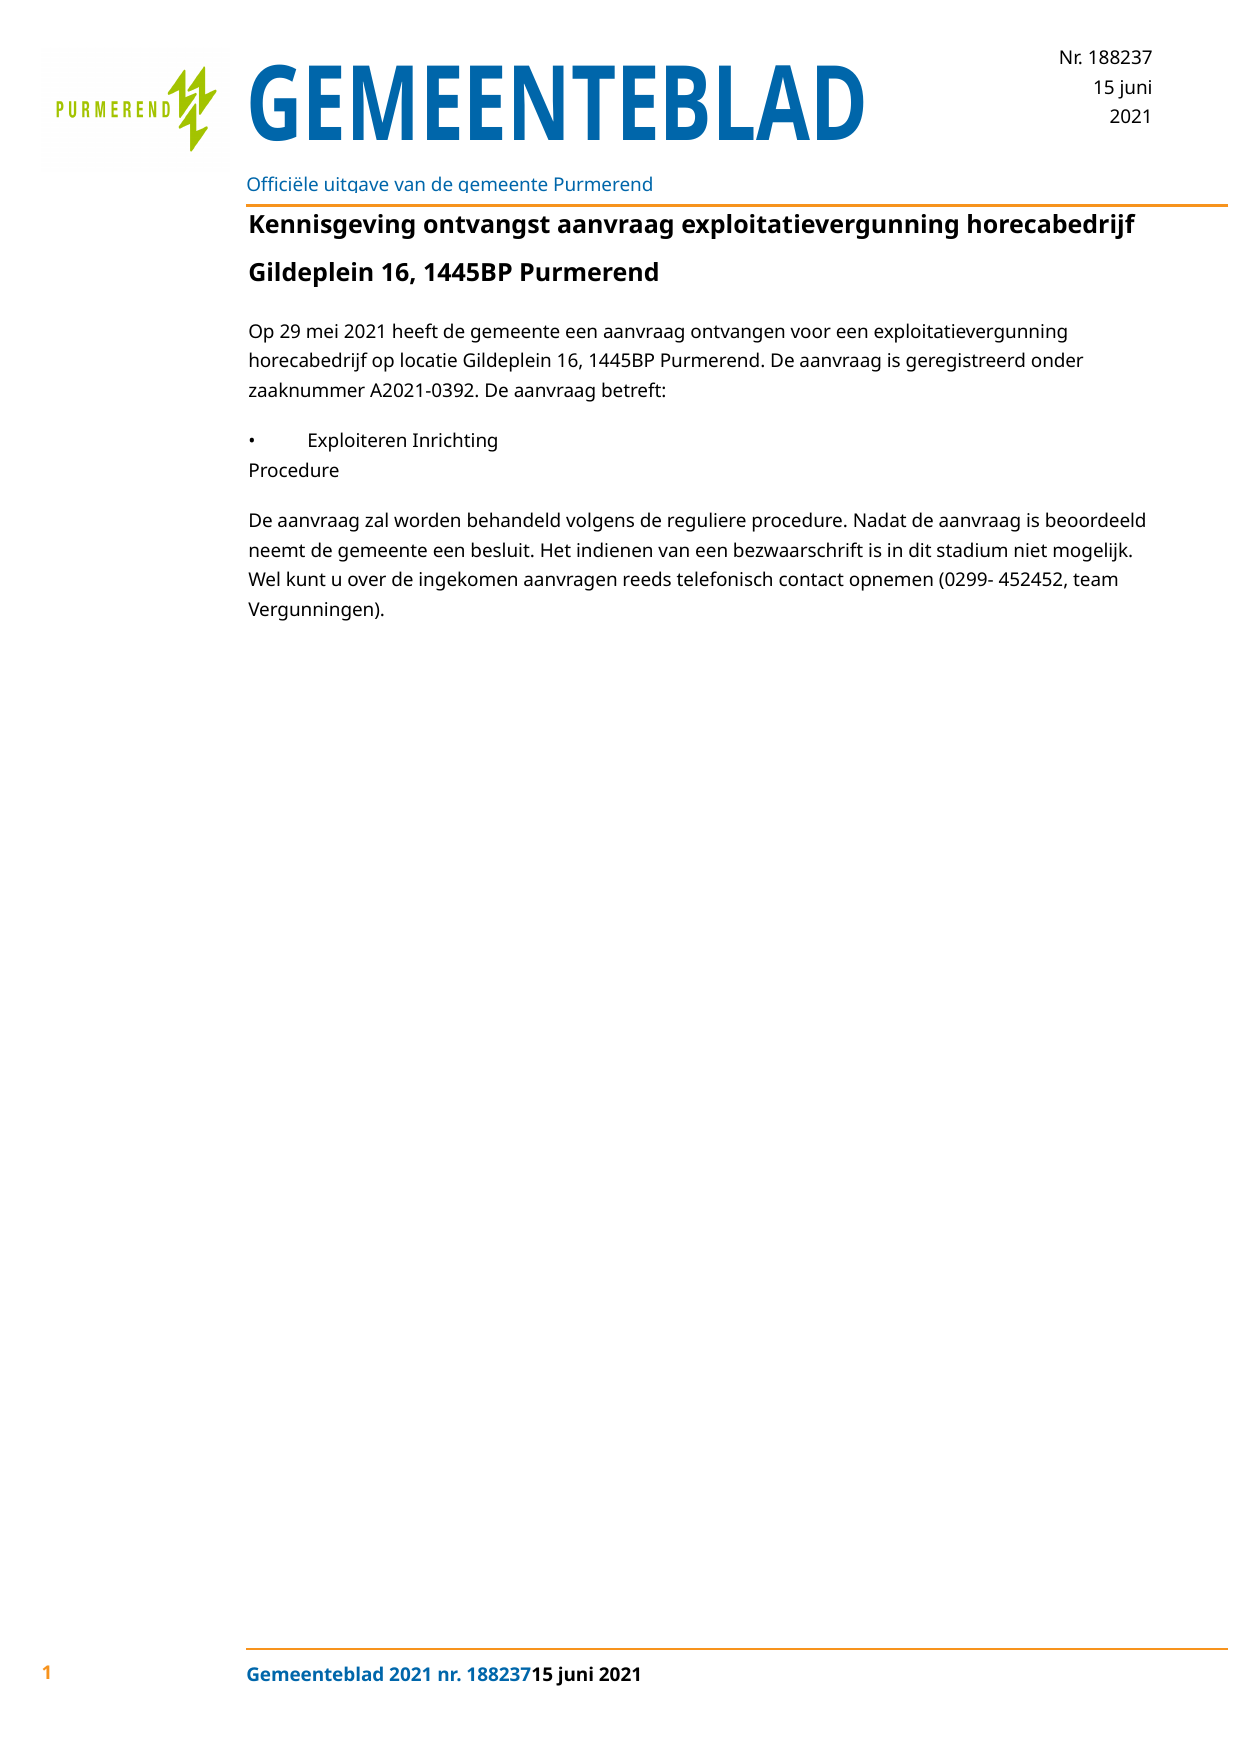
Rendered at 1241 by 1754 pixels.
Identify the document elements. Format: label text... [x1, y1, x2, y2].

picture [41, 47, 231, 172]
text Op 29 mei 2021 heeft de gemeente een aanvraag ontvangen voor een exploitatievergunning horecabedrijf op locatie Gildeplein 16, 1445BP Purmerend. De aanvraag is geregistreerd onder zaaknummer A2021-0392. De aanvraag betreft: [248, 318, 1152, 403]
list Exploiteren Inrichting [248, 427, 1152, 453]
text Kennisgeving ontvangst aanvraag exploitatievergunning horecabedrijf Gildeplein 16, 1445BP Purmerend [248, 207, 1152, 288]
text De aanvraag zal worden behandeld volgens de reguliere procedure. Nadat de aanvraag is beoordeeld neemt de gemeente een besluit. Het indienen van een bezwaarschrift is in dit stadium niet mogelijk. Wel kunt u over de ingekomen aanvragen reeds telefonisch contact opnemen (0299- 452452, team Vergunningen). [248, 507, 1152, 622]
text Procedure [248, 457, 1152, 483]
